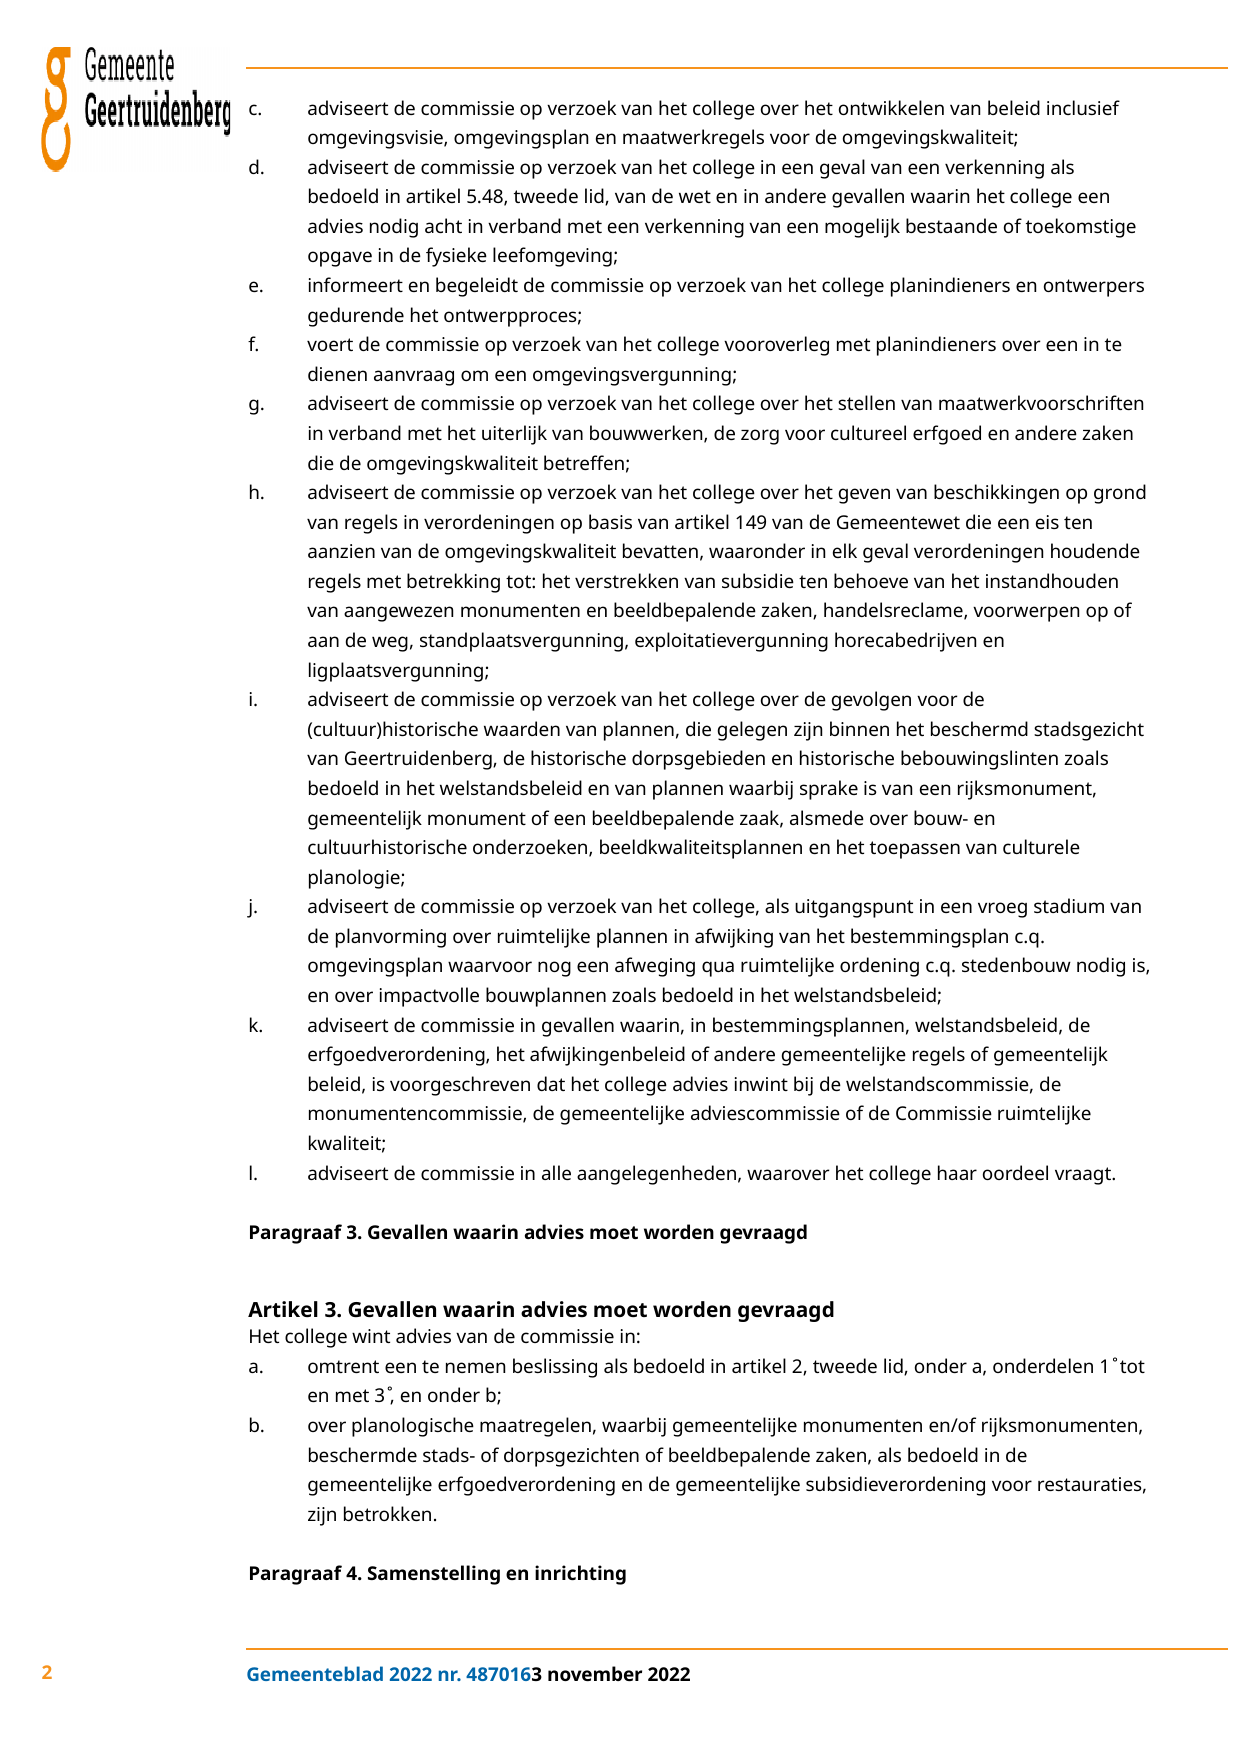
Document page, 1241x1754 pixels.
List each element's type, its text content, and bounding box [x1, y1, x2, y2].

list over planologische maatregelen, waarbij gemeentelijke monumenten en/of rijksmonumenten, beschermde stads- of dorpsgezichten of beeldbepalende zaken, als bedoeld in de gemeentelijke erfgoedverordening en de gemeentelijke subsidieverordening voor restauraties, zijn betrokken. [248, 1412, 1152, 1527]
list adviseert de commissie op verzoek van het college, als uitgangspunt in een vroeg stadium van de planvorming over ruimtelijke plannen in afwijking van het bestemmingsplan c.q. omgevingsplan waarvoor nog een afweging qua ruimtelijke ordening c.q. stedenbouw nodig is, en over impactvolle bouwplannen zoals bedoeld in het welstandsbeleid; [248, 893, 1152, 1008]
list adviseert de commissie in alle aangelegenheden, waarover het college haar oordeel vraagt. [248, 1160, 1152, 1186]
text Artikel 3. Gevallen waarin advies moet worden gevraagd [248, 1295, 1152, 1323]
text Paragraaf 4. Samenstelling en inrichting [248, 1560, 1152, 1586]
text Paragraaf 3. Gevallen waarin advies moet worden gevraagd [248, 1219, 1152, 1245]
list adviseert de commissie in gevallen waarin, in bestemmingsplannen, welstandsbeleid, de erfgoedverordening, het afwijkingenbeleid of andere gemeentelijke regels of gemeentelijk beleid, is voorgeschreven dat het college advies inwint bij de welstandscommissie, de monumentencommissie, de gemeentelijke adviescommissie of de Commissie ruimtelijke kwaliteit; [248, 1012, 1152, 1156]
list adviseert de commissie op verzoek van het college over de gevolgen voor de (cultuur)historische waarden van plannen, die gelegen zijn binnen het beschermd stadsgezicht van Geertruidenberg, de historische dorpsgebieden en historische bebouwingslinten zoals bedoeld in het welstandsbeleid en van plannen waarbij sprake is van een rijksmonument, gemeentelijk monument of een beeldbepalende zaak, alsmede over bouw- en cultuurhistorische onderzoeken, beeldkwaliteitsplannen en het toepassen van culturele planologie; [248, 686, 1152, 890]
list adviseert de commissie op verzoek van het college over het ontwikkelen van beleid inclusief omgevingsvisie, omgevingsplan en maatwerkregels voor de omgevingskwaliteit; [248, 95, 1152, 150]
list adviseert de commissie op verzoek van het college in een geval van een verkenning als bedoeld in artikel 5.48, tweede lid, van de wet en in andere gevallen waarin het college een advies nodig acht in verband met een verkenning van een mogelijk bestaande of toekomstige opgave in de fysieke leefomgeving; [248, 154, 1152, 268]
picture [41, 47, 231, 172]
list voert de commissie op verzoek van het college vooroverleg met planindieners over een in te dienen aanvraag om een omgevingsvergunning; [248, 331, 1152, 387]
text Het college wint advies van de commissie in: [248, 1323, 1152, 1349]
list adviseert de commissie op verzoek van het college over het geven van beschikkingen op grond van regels in verordeningen op basis van artikel 149 van de Gemeentewet die een eis ten aanzien van de omgevingskwaliteit bevatten, waaronder in elk geval verordeningen houdende regels met betrekking tot: het verstrekken van subsidie ten behoeve van het instandhouden van aangewezen monumenten en beeldbepalende zaken, handelsreclame, voorwerpen op of aan de weg, standplaatsvergunning, exploitatievergunning horecabedrijven en ligplaatsvergunning; [248, 479, 1152, 683]
list adviseert de commissie op verzoek van het college over het stellen van maatwerkvoorschriften in verband met het uiterlijk van bouwwerken, de zorg voor cultureel erfgoed en andere zaken die de omgevingskwaliteit betreffen; [248, 391, 1152, 476]
list informeert en begeleidt de commissie op verzoek van het college planindieners en ontwerpers gedurende het ontwerpproces; [248, 272, 1152, 328]
list omtrent een te nemen beslissing als bedoeld in artikel 2, tweede lid, onder a, onderdelen 1 ̊ tot en met 3 ̊, en onder b; [248, 1353, 1152, 1408]
